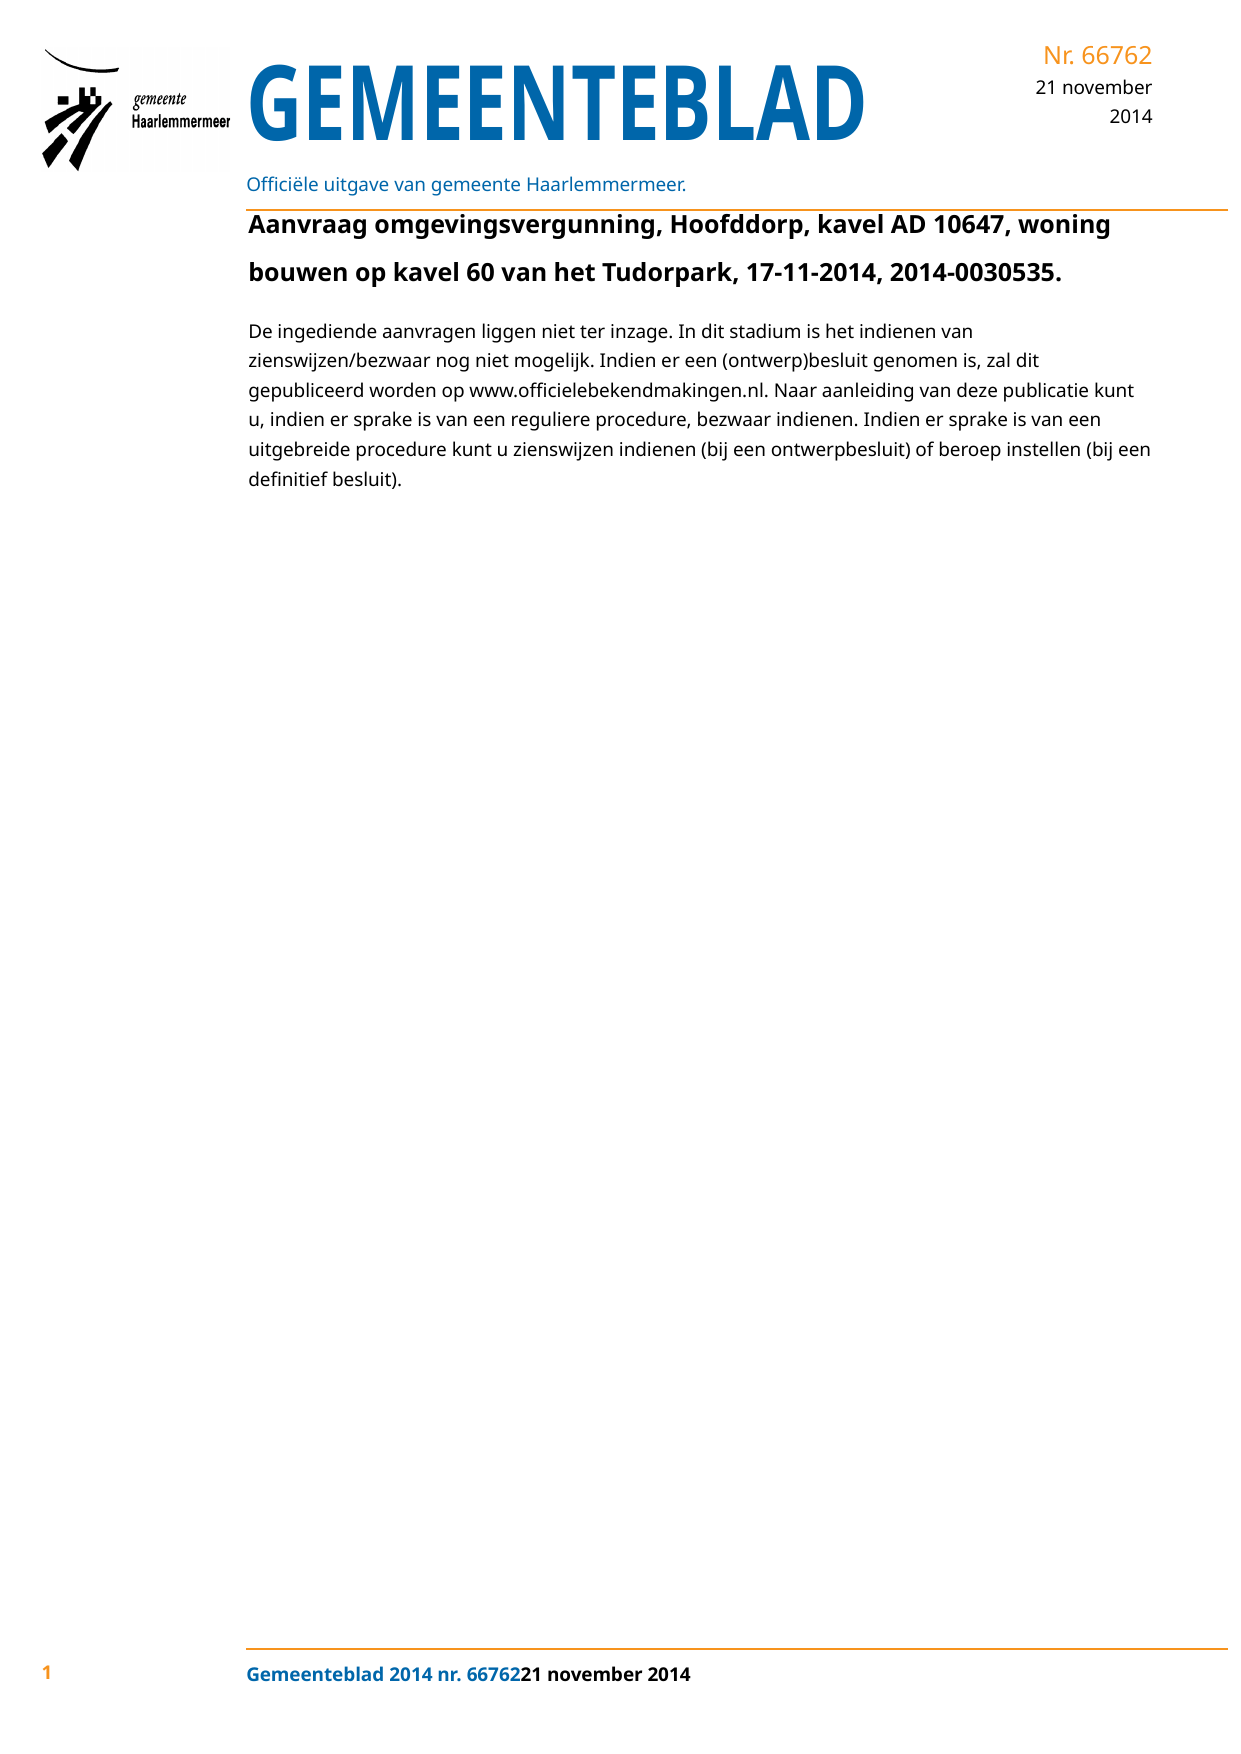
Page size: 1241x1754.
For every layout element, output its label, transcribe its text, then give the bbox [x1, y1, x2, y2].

text De ingediende aanvragen liggen niet ter inzage. In dit stadium is het indienen van zienswijzen/bezwaar nog niet mogelijk. Indien er een (ontwerp)besluit genomen is, zal dit gepubliceerd worden op www.officielebekendmakingen.nl. Naar aanleiding van deze publicatie kunt u, indien er sprake is van een reguliere procedure, bezwaar indienen. Indien er sprake is van een uitgebreide procedure kunt u zienswijzen indienen (bij een ontwerpbesluit) of beroep instellen (bij een definitief besluit). [248, 318, 1152, 492]
picture [41, 47, 231, 172]
text Aanvraag omgevingsvergunning, Hoofddorp, kavel AD 10647, woning bouwen op kavel 60 van het Tudorpark, 17-11-2014, 2014-0030535. [248, 211, 1152, 288]
